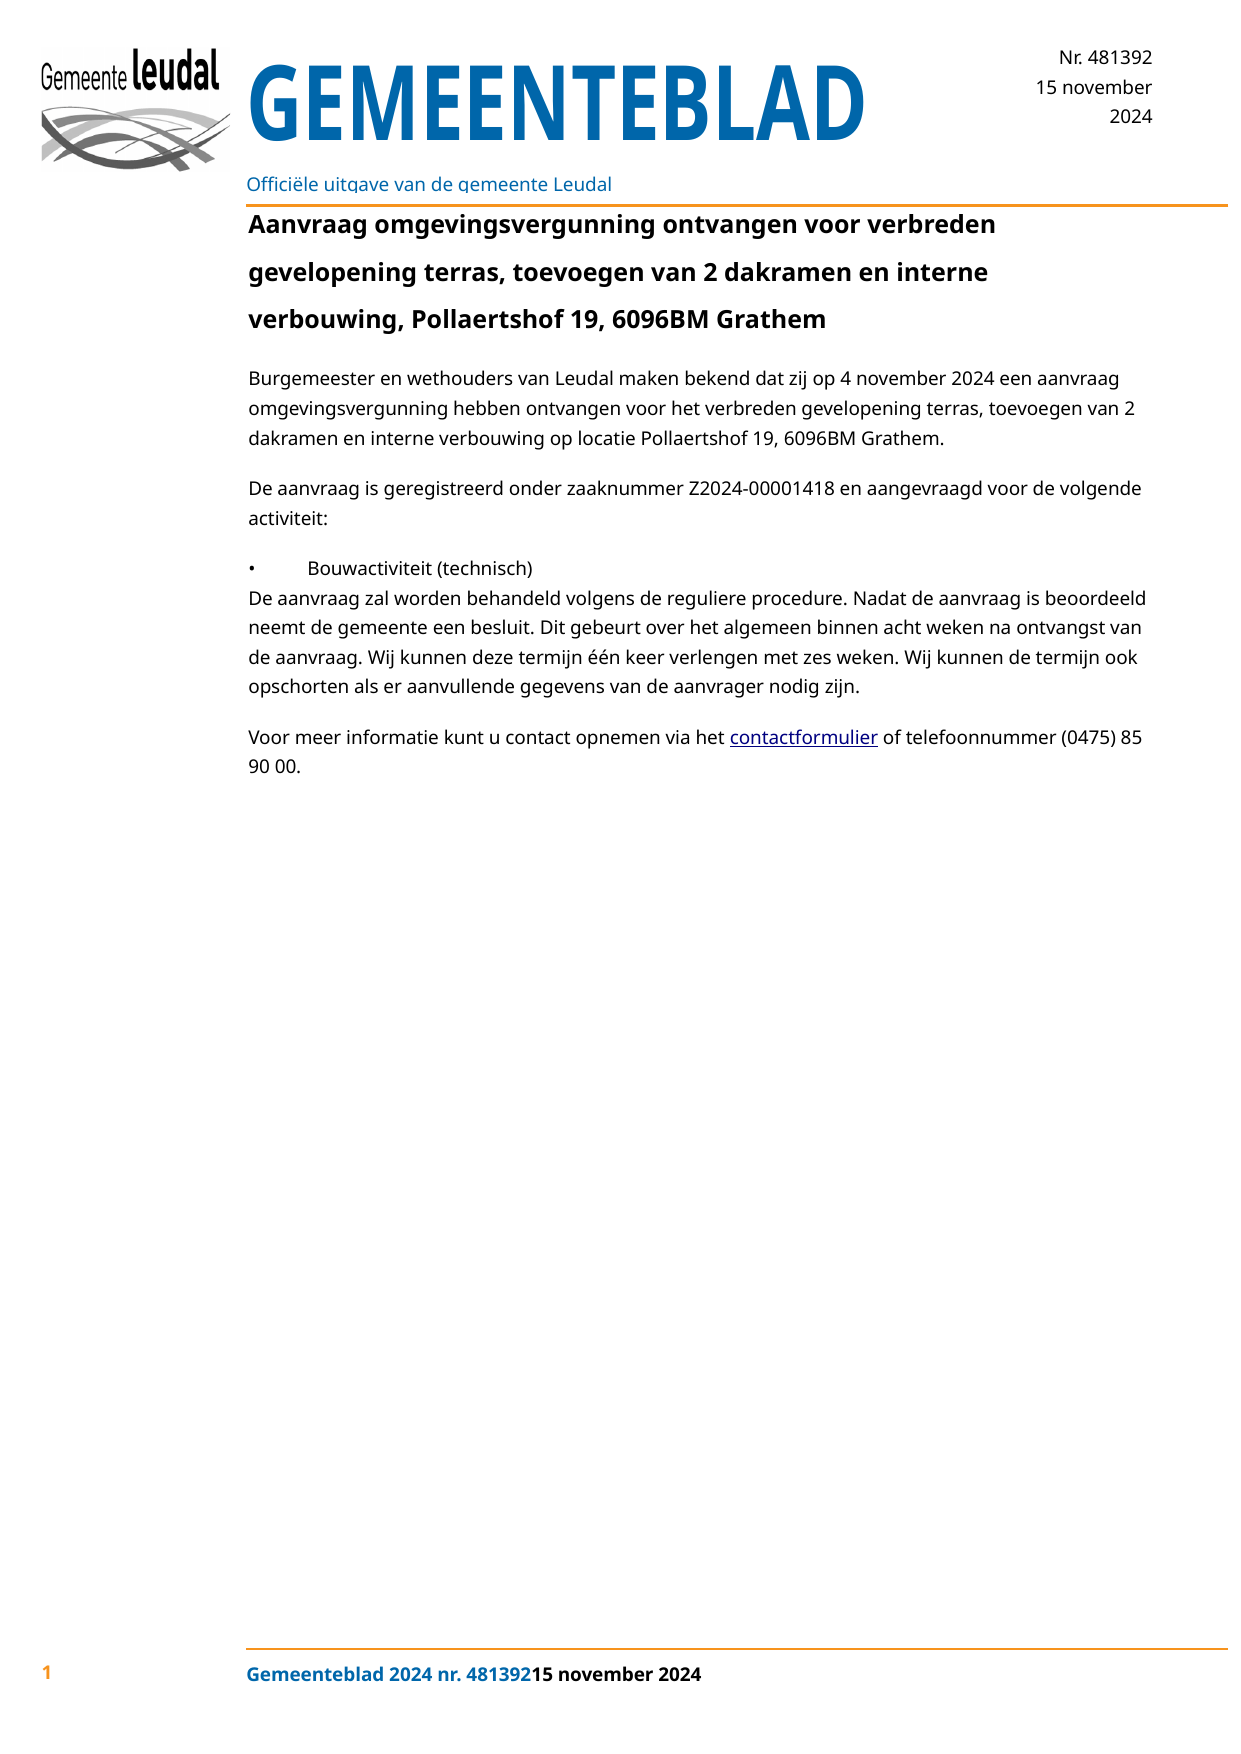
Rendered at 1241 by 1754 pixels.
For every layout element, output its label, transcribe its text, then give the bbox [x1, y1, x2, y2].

text De aanvraag zal worden behandeld volgens de reguliere procedure. Nadat de aanvraag is beoordeeld neemt de gemeente een besluit. Dit gebeurt over het algemeen binnen acht weken na ontvangst van de aanvraag. Wij kunnen deze termijn één keer verlengen met zes weken. Wij kunnen de termijn ook opschorten als er aanvullende gegevens van de aanvrager nodig zijn. [248, 585, 1152, 699]
text Voor meer informatie kunt u contact opnemen via het contactformulier of telefoonnummer (0475) 85 90 00. [248, 724, 1152, 779]
picture [41, 47, 231, 172]
text De aanvraag is geregistreerd onder zaaknummer Z2024-00001418 en aangevraagd voor de volgende activiteit: [248, 475, 1152, 530]
text Aanvraag omgevingsvergunning ontvangen voor verbreden gevelopening terras, toevoegen van 2 dakramen en interne verbouwing, Pollaertshof 19, 6096BM Grathem [248, 207, 1152, 336]
text Burgemeester en wethouders van Leudal maken bekend dat zij op 4 november 2024 een aanvraag omgevingsvergunning hebben ontvangen voor het verbreden gevelopening terras, toevoegen van 2 dakramen en interne verbouwing op locatie Pollaertshof 19, 6096BM Grathem. [248, 366, 1152, 450]
list Bouwactiviteit (technisch) [248, 555, 1152, 581]
